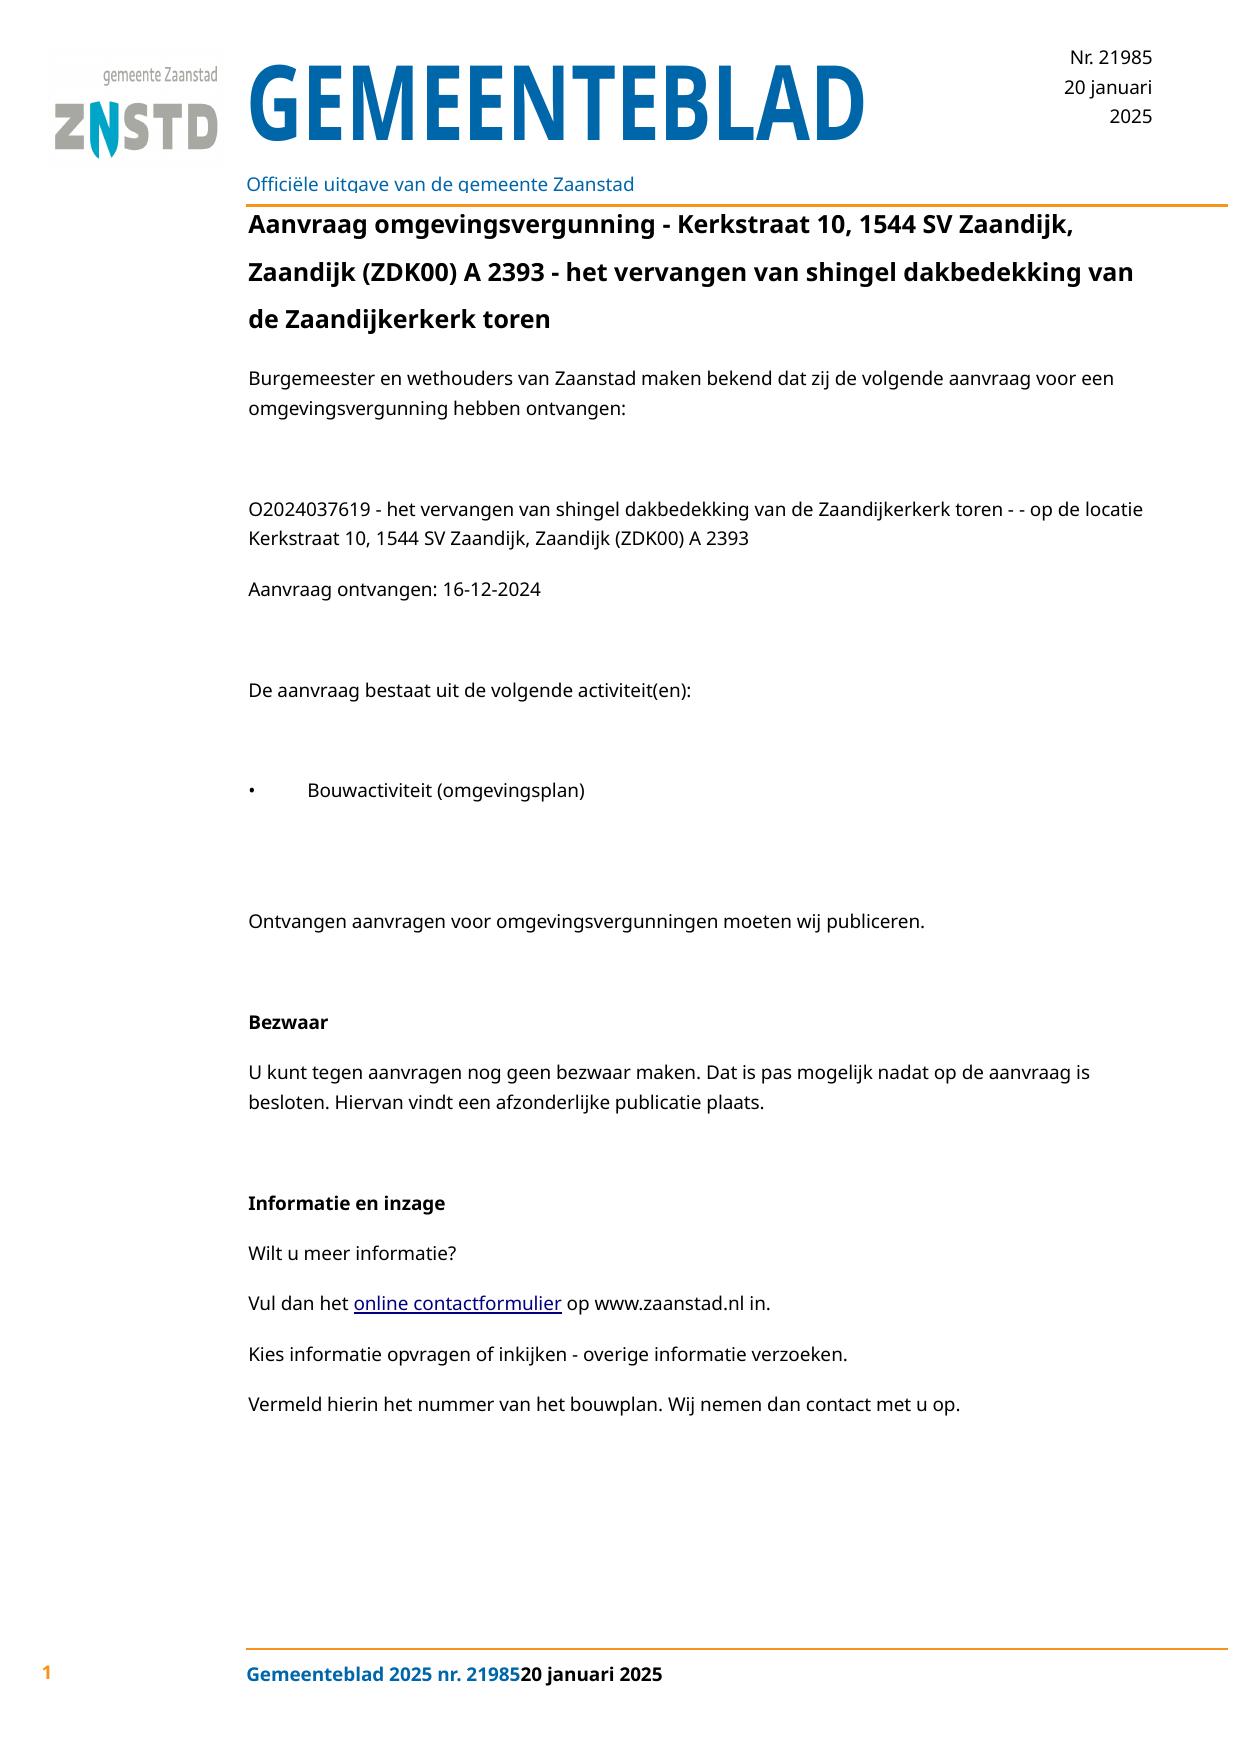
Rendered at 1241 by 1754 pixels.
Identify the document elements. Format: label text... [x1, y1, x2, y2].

text Informatie en inzage [248, 1190, 1152, 1215]
text Wilt u meer informatie? [248, 1240, 1152, 1266]
picture [41, 47, 231, 172]
text Vul dan het online contactformulier op www.zaanstad.nl in. [248, 1291, 1152, 1316]
text Kies informatie opvragen of inkijken - overige informatie verzoeken. [248, 1341, 1152, 1367]
text O2024037619 - het vervangen van shingel dakbedekking van de Zaandijkerkerk toren - - op de locatie Kerkstraat 10, 1544 SV Zaandijk, Zaandijk (ZDK00) A 2393 [248, 496, 1152, 551]
text De aanvraag bestaat uit de volgende activiteit(en): [248, 677, 1152, 702]
text Burgemeester en wethouders van Zaanstad maken bekend dat zij de volgende aanvraag voor een omgevingsvergunning hebben ontvangen: [248, 366, 1152, 421]
text Vermeld hierin het nummer van het bouwplan. Wij nemen dan contact met u op. [248, 1391, 1152, 1417]
text Aanvraag ontvangen: 16-12-2024 [248, 576, 1152, 602]
text Bezwaar [248, 1009, 1152, 1034]
text U kunt tegen aanvragen nog geen bezwaar maken. Dat is pas mogelijk nadat op de aanvraag is besloten. Hiervan vindt een afzonderlijke publicatie plaats. [248, 1059, 1152, 1114]
list Bouwactiviteit (omgevingsplan) [248, 778, 1152, 803]
text Aanvraag omgevingsvergunning - Kerkstraat 10, 1544 SV Zaandijk, Zaandijk (ZDK00) A 2393 - het vervangen van shingel dakbedekking van de Zaandijkerkerk toren [248, 207, 1152, 336]
text Ontvangen aanvragen voor omgevingsvergunningen moeten wij publiceren. [248, 908, 1152, 934]
